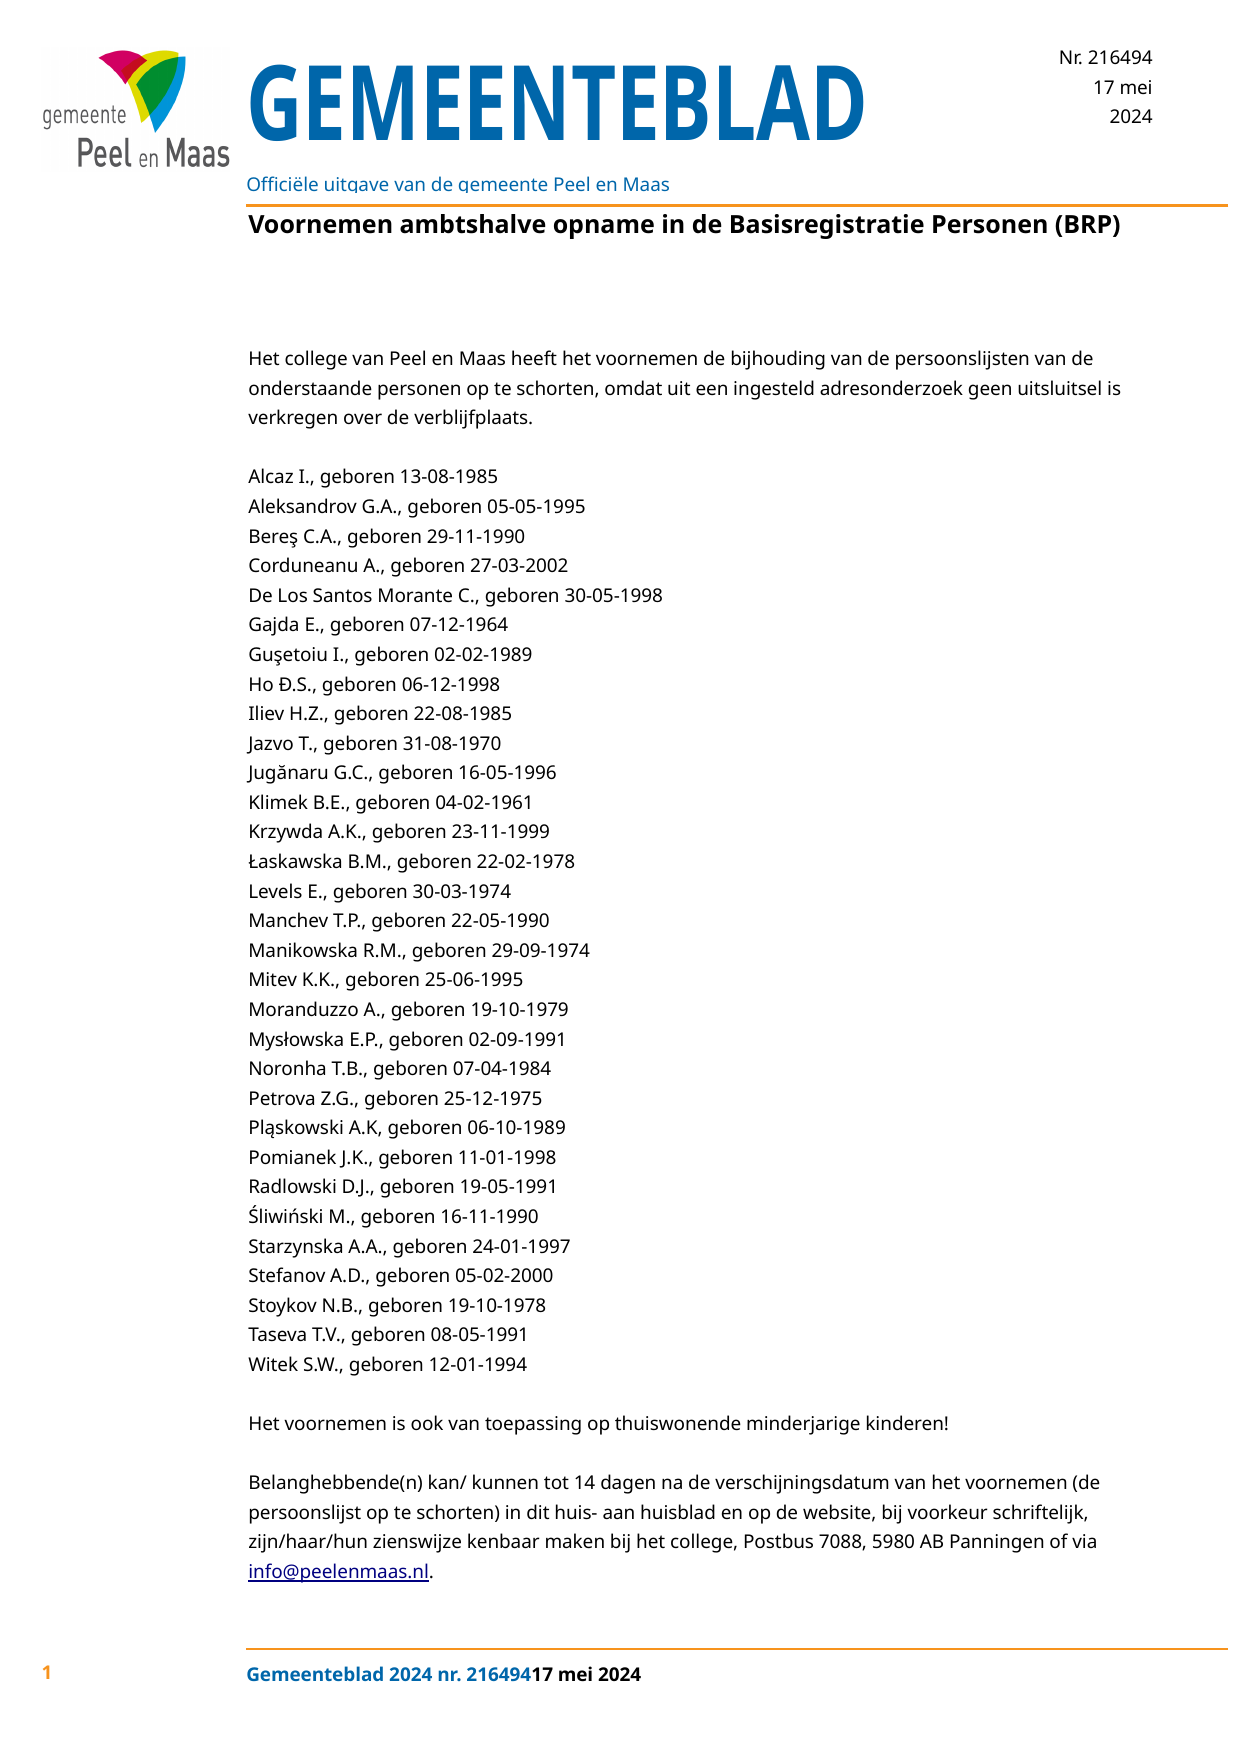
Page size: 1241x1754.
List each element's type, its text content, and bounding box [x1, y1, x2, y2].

text Jugănaru G.C., geboren 16-05-1996 [248, 759, 1152, 785]
text Ho Đ.S., geboren 06-12-1998 [248, 671, 1152, 696]
text De Los Santos Morante C., geboren 30-05-1998 [248, 582, 1152, 608]
text Gajda E., geboren 07-12-1964 [248, 612, 1152, 637]
text Alcaz I., geboren 13-08-1985 [248, 464, 1152, 489]
text Levels E., geboren 30-03-1974 [248, 878, 1152, 903]
text Corduneanu A., geboren 27-03-2002 [248, 552, 1152, 578]
text Het voornemen is ook van toepassing op thuiswonende minderjarige kinderen! [248, 1410, 1152, 1436]
text Manikowska R.M., geboren 29-09-1974 [248, 937, 1152, 963]
text Śliwiński M., geboren 16-11-1990 [248, 1203, 1152, 1229]
text Iliev H.Z., geboren 22-08-1985 [248, 700, 1152, 726]
text Stoykov N.B., geboren 19-10-1978 [248, 1292, 1152, 1318]
text Guşetoiu I., geboren 02-02-1989 [248, 641, 1152, 667]
text Łaskawska B.M., geboren 22-02-1978 [248, 848, 1152, 874]
picture [41, 47, 231, 172]
text Starzynska A.A., geboren 24-01-1997 [248, 1233, 1152, 1258]
text Manchev T.P., geboren 22-05-1990 [248, 907, 1152, 933]
text Pomianek J.K., geboren 11-01-1998 [248, 1144, 1152, 1170]
text Mysłowska E.P., geboren 02-09-1991 [248, 1026, 1152, 1051]
text Radlowski D.J., geboren 19-05-1991 [248, 1174, 1152, 1199]
text Jazvo T., geboren 31-08-1970 [248, 730, 1152, 756]
text Klimek B.E., geboren 04-02-1961 [248, 789, 1152, 815]
text Het college van Peel en Maas heeft het voornemen de bijhouding van de persoonslijsten van de onderstaande personen op te schorten, omdat uit een ingesteld adresonderzoek geen uitsluitsel is verkregen over de verblijfplaats. [248, 345, 1152, 430]
text Belanghebbende(n) kan/ kunnen tot 14 dagen na de verschijningsdatum van het voornemen (de persoonslijst op te schorten) in dit huis- aan huisblad en op de website, bij voorkeur schriftelijk, zijn/haar/hun zienswijze kenbaar maken bij het college, Postbus 7088, 5980 AB Panningen of via info@peelenmaas.nl. [248, 1469, 1152, 1584]
text Mitev K.K., geboren 25-06-1995 [248, 967, 1152, 992]
text Petrova Z.G., geboren 25-12-1975 [248, 1085, 1152, 1111]
text Noronha T.B., geboren 07-04-1984 [248, 1055, 1152, 1081]
text Krzywda A.K., geboren 23-11-1999 [248, 819, 1152, 844]
text Pląskowski A.K, geboren 06-10-1989 [248, 1114, 1152, 1140]
text Stefanov A.D., geboren 05-02-2000 [248, 1262, 1152, 1288]
text Aleksandrov G.A., geboren 05-05-1995 [248, 493, 1152, 519]
text Witek S.W., geboren 12-01-1994 [248, 1351, 1152, 1377]
text Moranduzzo A., geboren 19-10-1979 [248, 996, 1152, 1022]
text Bereş C.A., geboren 29-11-1990 [248, 523, 1152, 548]
text Voornemen ambtshalve opname in de Basisregistratie Personen (BRP) [248, 207, 1152, 241]
text Taseva T.V., geboren 08-05-1991 [248, 1322, 1152, 1347]
